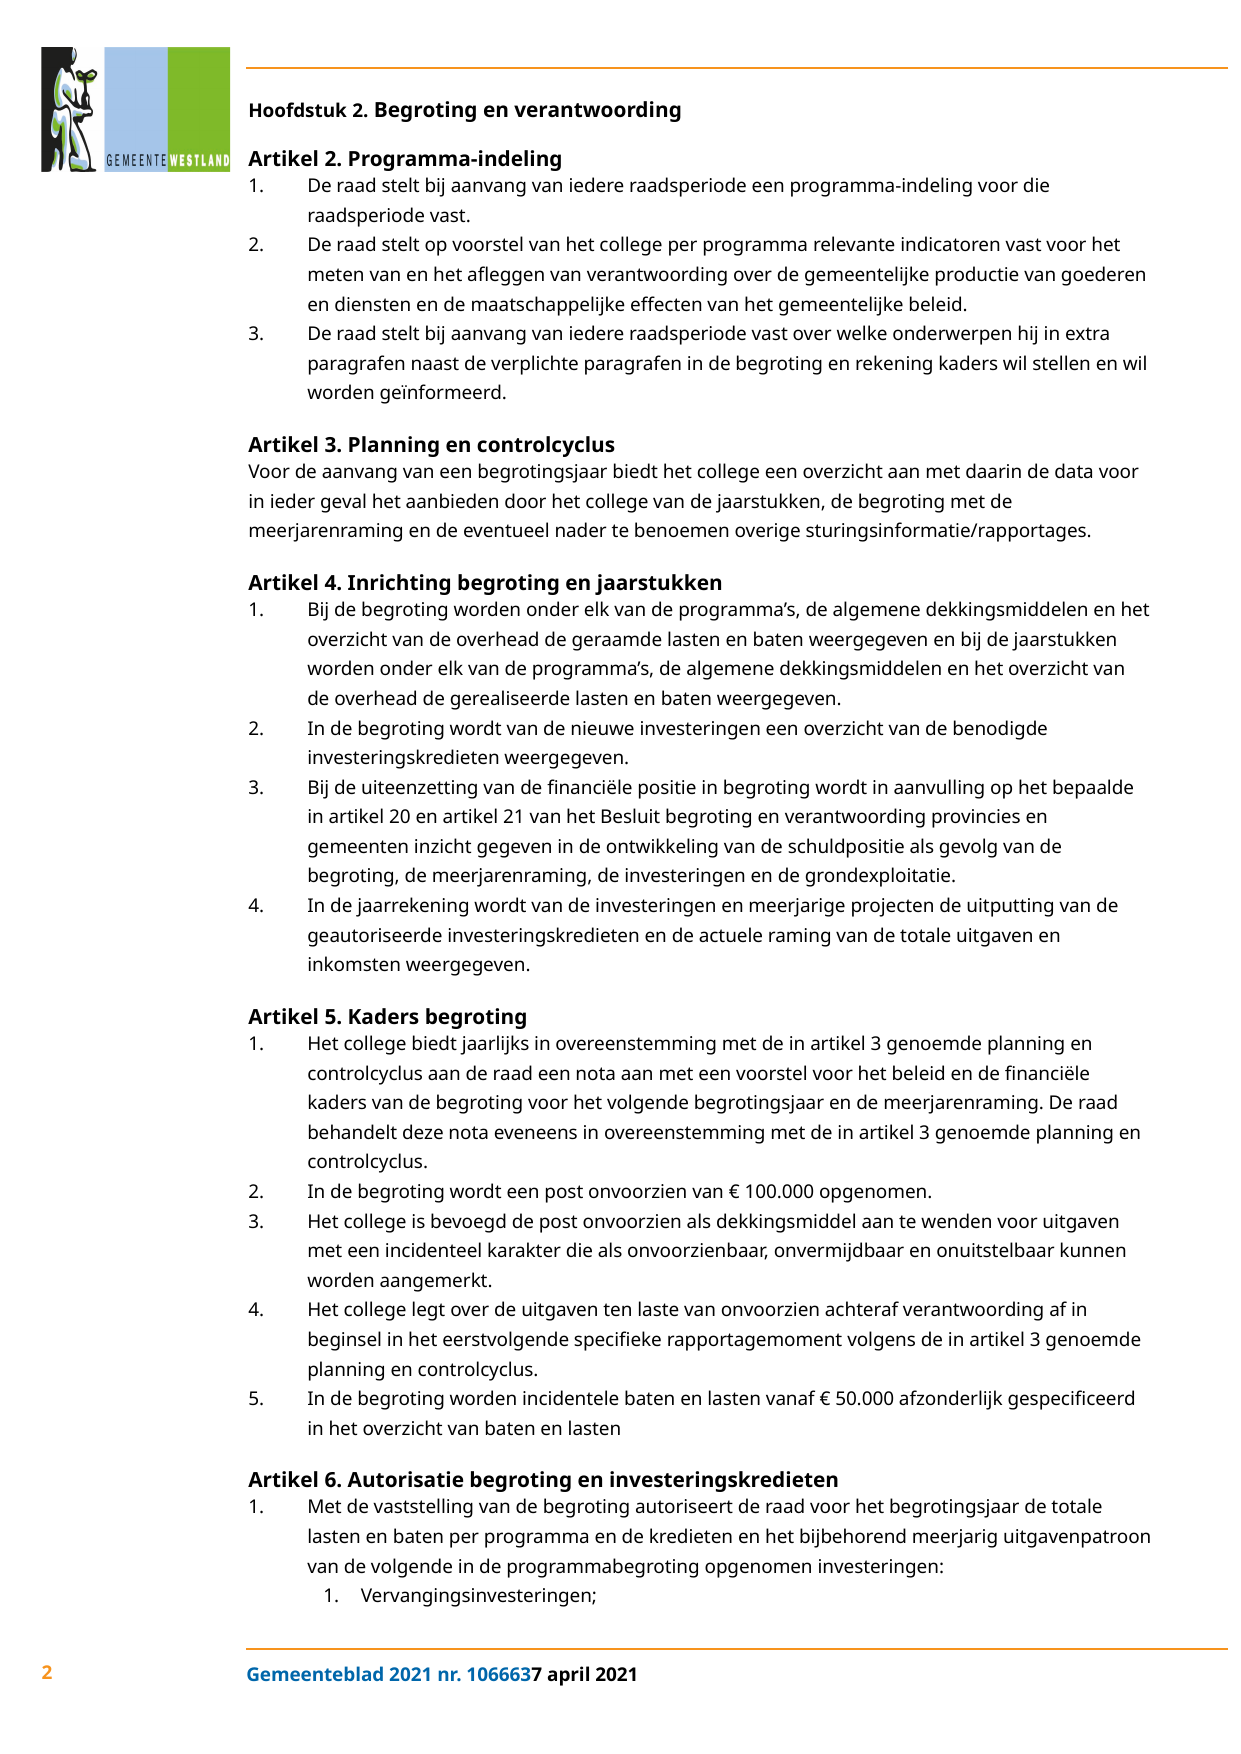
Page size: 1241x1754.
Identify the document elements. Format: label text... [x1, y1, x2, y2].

text Hoofdstuk 2. Begroting en verantwoording [248, 95, 1152, 123]
text Artikel 6. Autorisatie begroting en investeringskredieten [248, 1465, 1152, 1494]
list Bij de begroting worden onder elk van de programma’s, de algemene dekkingsmiddelen en het overzicht van de overhead de geraamde lasten en baten weergegeven en bij de jaarstukken worden onder elk van de programma’s, de algemene dekkingsmiddelen en het overzicht van de overhead de gerealiseerde lasten en baten weergegeven. [248, 596, 1152, 711]
list Het college legt over de uitgaven ten laste van onvoorzien achteraf verantwoording af in beginsel in het eerstvolgende specifieke rapportagemoment volgens de in artikel 3 genoemde planning en controlcyclus. [248, 1297, 1152, 1381]
picture [41, 47, 231, 172]
text Voor de aanvang van een begrotingsjaar biedt het college een overzicht aan met daarin de data voor in ieder geval het aanbieden door het college van de jaarstukken, de begroting met de meerjarenraming en de eventueel nader te benoemen overige sturingsinformatie/rapportages. [248, 458, 1152, 543]
list In de begroting wordt van de nieuwe investeringen een overzicht van de benodigde investeringskredieten weergegeven. [248, 715, 1152, 770]
list In de jaarrekening wordt van de investeringen en meerjarige projecten de uitputting van de geautoriseerde investeringskredieten en de actuele raming van de totale uitgaven en inkomsten weergegeven. [248, 892, 1152, 977]
list De raad stelt bij aanvang van iedere raadsperiode een programma-indeling voor die raadsperiode vast. [248, 172, 1152, 228]
text Artikel 3. Planning en controlcyclus [248, 430, 1152, 458]
list De raad stelt bij aanvang van iedere raadsperiode vast over welke onderwerpen hij in extra paragrafen naast de verplichte paragrafen in de begroting en rekening kaders wil stellen en wil worden geïnformeerd. [248, 320, 1152, 405]
list In de begroting worden incidentele baten en lasten vanaf € 50.000 afzonderlijk gespecificeerd in het overzicht van baten en lasten [248, 1385, 1152, 1441]
list Bij de uiteenzetting van de financiële positie in begroting wordt in aanvulling op het bepaalde in artikel 20 en artikel 21 van het Besluit begroting en verantwoording provincies en gemeenten inzicht gegeven in de ontwikkeling van de schuldpositie als gevolg van de begroting, de meerjarenraming, de investeringen en de grondexploitatie. [248, 774, 1152, 888]
text Artikel 5. Kaders begroting [248, 1002, 1152, 1030]
list De raad stelt op voorstel van het college per programma relevante indicatoren vast voor het meten van en het afleggen van verantwoording over de gemeentelijke productie van goederen en diensten en de maatschappelijke effecten van het gemeentelijke beleid. [248, 232, 1152, 317]
text Artikel 2. Programma-indeling [248, 144, 1152, 172]
list Met de vaststelling van de begroting autoriseert de raad voor het begrotingsjaar de totale lasten en baten per programma en de kredieten en het bijbehorend meerjarig uitgavenpatroon van de volgende in de programmabegroting opgenomen investeringen: [248, 1494, 1152, 1579]
text Artikel 4. Inrichting begroting en jaarstukken [248, 568, 1152, 596]
list Het college is bevoegd de post onvoorzien als dekkingsmiddel aan te wenden voor uitgaven met een incidenteel karakter die als onvoorzienbaar, onvermijdbaar en onuitstelbaar kunnen worden aangemerkt. [248, 1208, 1152, 1293]
list Vervangingsinvesteringen; [323, 1582, 1152, 1608]
list In de begroting wordt een post onvoorzien van € 100.000 opgenomen. [248, 1178, 1152, 1204]
list Het college biedt jaarlijks in overeenstemming met de in artikel 3 genoemde planning en controlcyclus aan de raad een nota aan met een voorstel voor het beleid en de financiële kaders van de begroting voor het volgende begrotingsjaar en de meerjarenraming. De raad behandelt deze nota eveneens in overeenstemming met de in artikel 3 genoemde planning en controlcyclus. [248, 1030, 1152, 1174]
